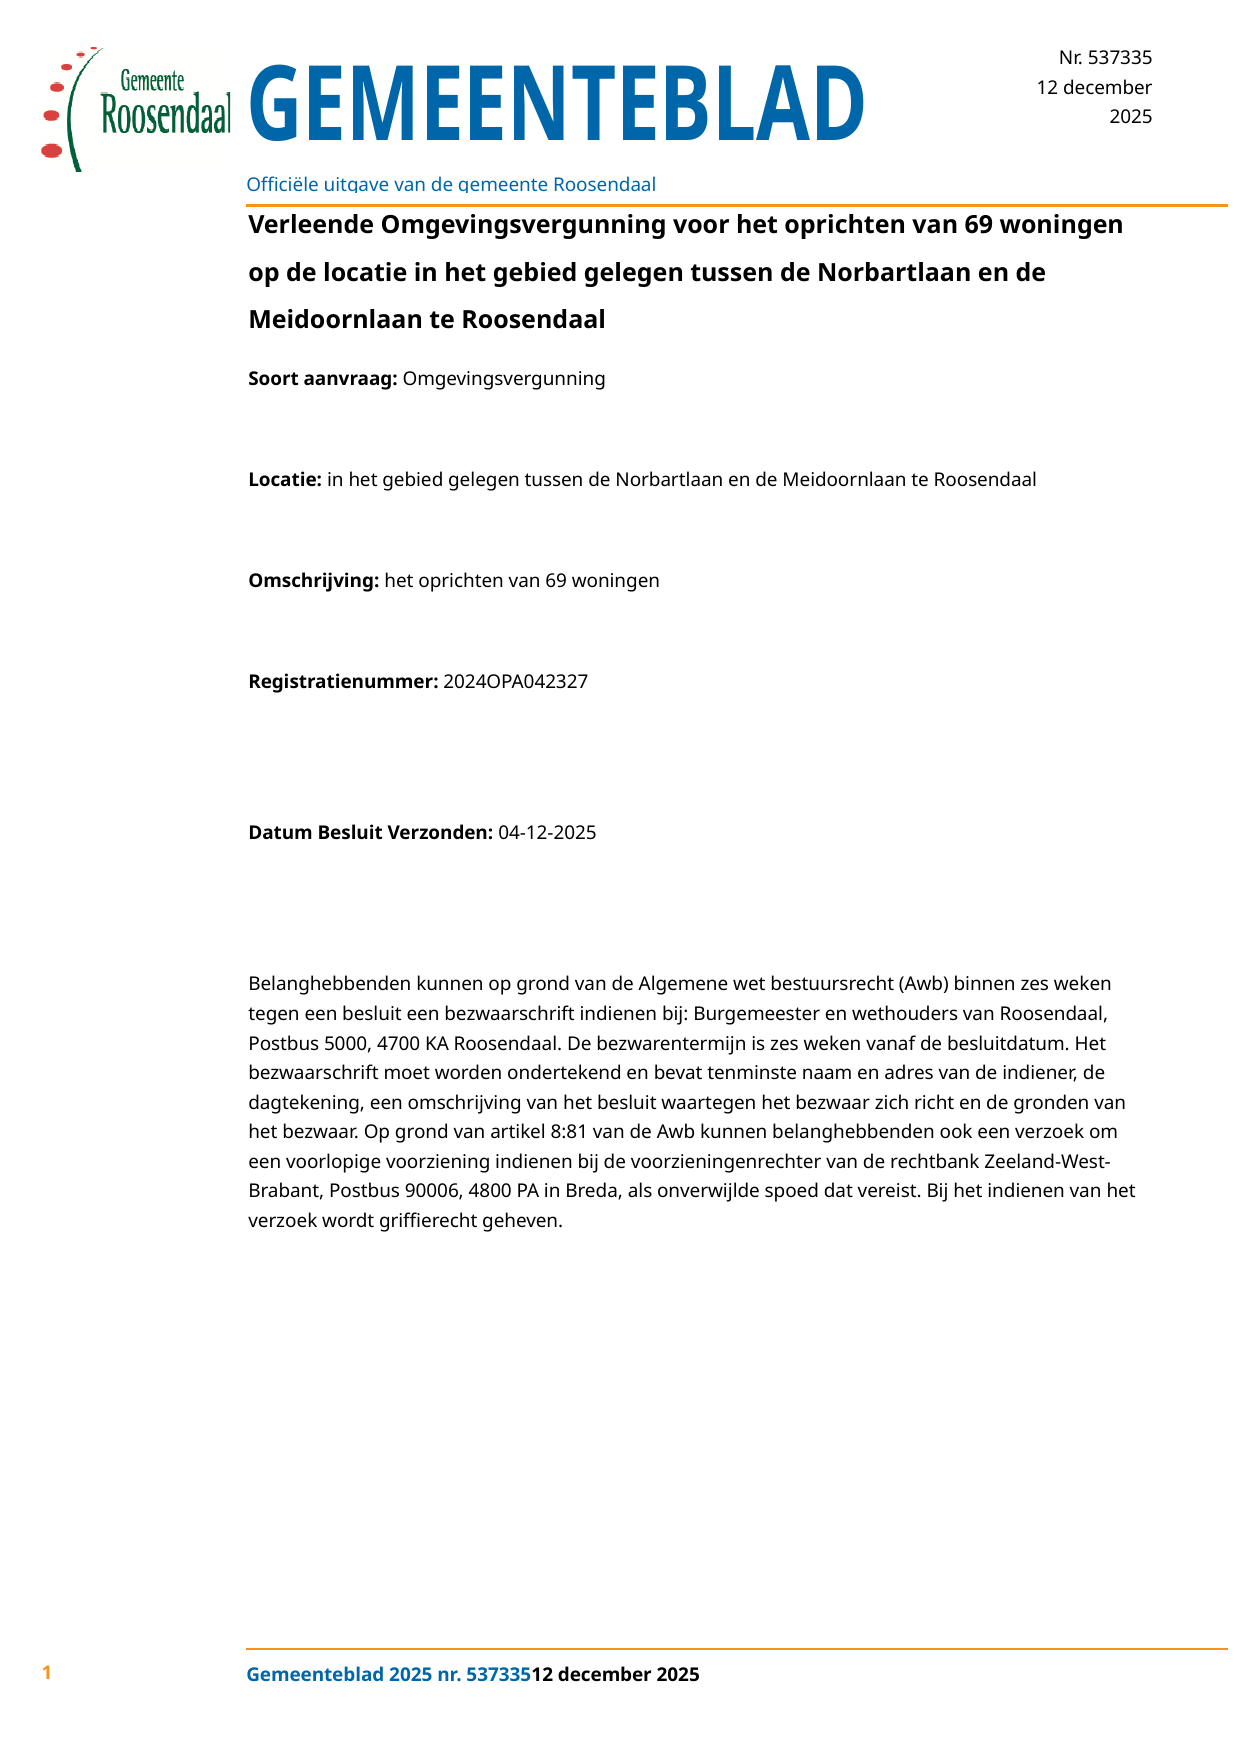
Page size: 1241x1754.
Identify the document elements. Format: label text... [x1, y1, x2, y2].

text Soort aanvraag: Omgevingsvergunning [248, 366, 1152, 391]
text Datum Besluit Verzonden: 04-12-2025 [248, 819, 1152, 845]
text Belanghebbenden kunnen op grond van de Algemene wet bestuursrecht (Awb) binnen zes weken tegen een besluit een bezwaarschrift indienen bij: Burgemeester en wethouders van Roosendaal, Postbus 5000, 4700 KA Roosendaal. De bezwarentermijn is zes weken vanaf de besluitdatum. Het bezwaarschrift moet worden ondertekend en bevat tenminste naam en adres van de indiener, de dagtekening, een omschrijving van het besluit waartegen het bezwaar zich richt en de gronden van het bezwaar. Op grond van artikel 8:81 van de Awb kunnen belanghebbenden ook een verzoek om een voorlopige voorziening indienen bij de voorzieningenrechter van de rechtbank Zeeland-West-Brabant, Postbus 90006, 4800 PA in Breda, als onverwijlde spoed dat vereist. Bij het indienen van het verzoek wordt griffierecht geheven. [248, 971, 1152, 1233]
text Verleende Omgevingsvergunning voor het oprichten van 69 woningen op de locatie in het gebied gelegen tussen de Norbartlaan en de Meidoornlaan te Roosendaal [248, 207, 1152, 336]
text Omschrijving: het oprichten van 69 woningen [248, 567, 1152, 593]
text Locatie: in het gebied gelegen tussen de Norbartlaan en de Meidoornlaan te Roosendaal [248, 466, 1152, 492]
text Registratienummer: 2024OPA042327 [248, 668, 1152, 694]
picture [41, 47, 231, 172]
